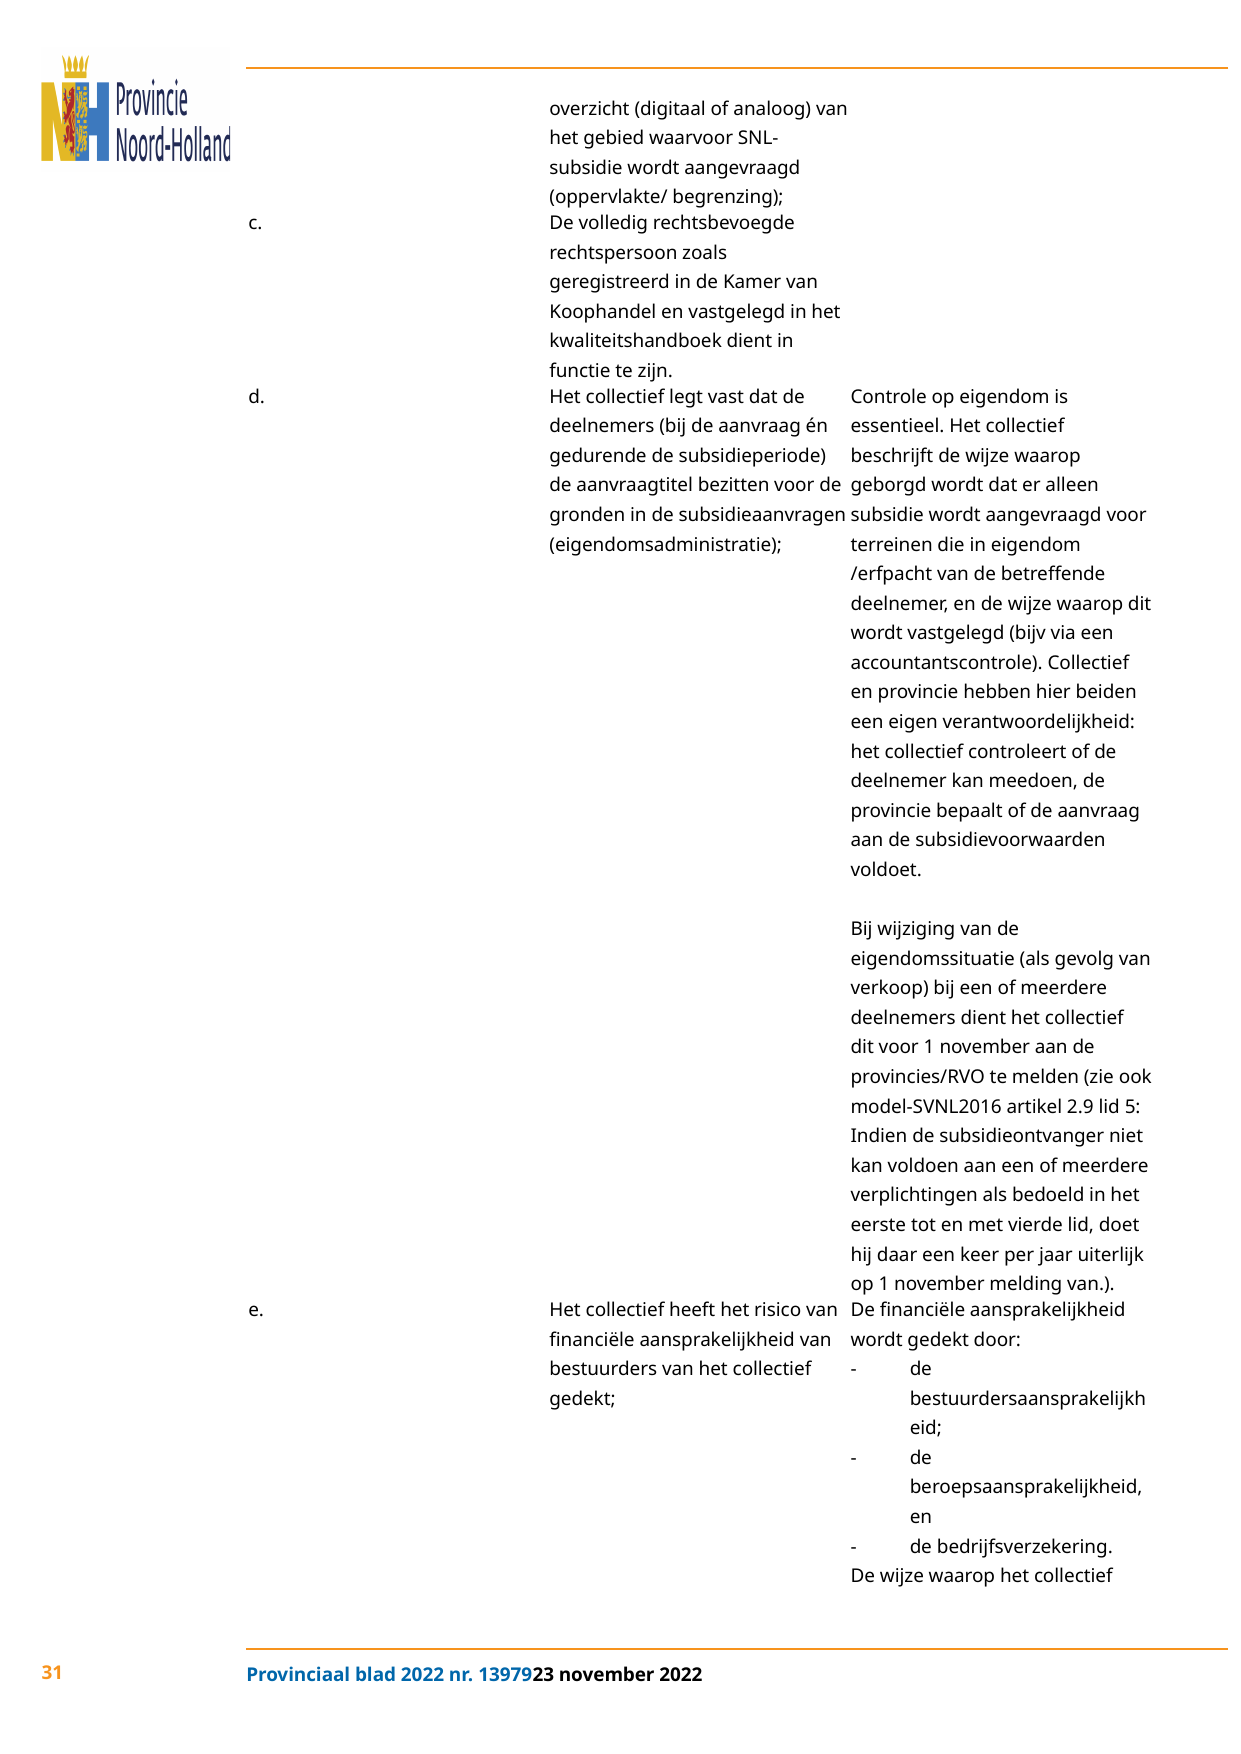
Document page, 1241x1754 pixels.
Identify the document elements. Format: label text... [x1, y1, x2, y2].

table_cell overzicht (digitaal of analoog) van het gebied waarvoor SNL-subsidie wordt aangevraagd (oppervlakte/ begrenzing); [549, 95, 850, 209]
picture [41, 47, 231, 172]
table_cell [850, 209, 1152, 383]
table_cell De financiële aansprakelijkheid wordt gedekt door: de bestuurdersaansprakelijkheid; de beroepsaansprakelijkheid, en de bedrijfsverzekering. De wijze waarop het collectief [850, 1296, 1152, 1588]
table_cell Het collectief heeft het risico van financiële aansprakelijkheid van bestuurders van het collectief gedekt; [549, 1296, 850, 1588]
table_cell Het collectief legt vast dat de deelnemers (bij de aanvraag én gedurende de subsidieperiode) de aanvraagtitel bezitten voor de gronden in de subsidieaanvragen (eigendomsadministratie); [549, 383, 850, 1296]
table_cell Controle op eigendom is essentieel. Het collectief beschrijft de wijze waarop geborgd wordt dat er alleen subsidie wordt aangevraagd voor terreinen die in eigendom /erfpacht van de betreffende deelnemer, en de wijze waarop dit wordt vastgelegd (bijv via een accountantscontrole). Collectief en provincie hebben hier beiden een eigen verantwoordelijkheid: het collectief controleert of de deelnemer kan meedoen, de provincie bepaalt of de aanvraag aan de subsidievoorwaarden voldoet. Bij wijziging van de eigendomssituatie (als gevolg van verkoop) bij een of meerdere deelnemers dient het collectief dit voor 1 november aan de provincies/RVO te melden (zie ook model-SVNL2016 artikel 2.9 lid 5: Indien de subsidieontvanger niet kan voldoen aan een of meerdere verplichtingen als bedoeld in het eerste tot en met vierde lid, doet hij daar een keer per jaar uiterlijk op 1 november melding van.). [850, 383, 1152, 1296]
table_cell [850, 95, 1152, 209]
table_cell De volledig rechtsbevoegde rechtspersoon zoals geregistreerd in de Kamer van Koophandel en vastgelegd in het kwaliteitshandboek dient in functie te zijn. [549, 209, 850, 383]
table_cell c. [248, 209, 549, 383]
table_cell e. [248, 1296, 549, 1588]
table_cell d. [248, 383, 549, 1296]
table_cell [248, 95, 549, 209]
